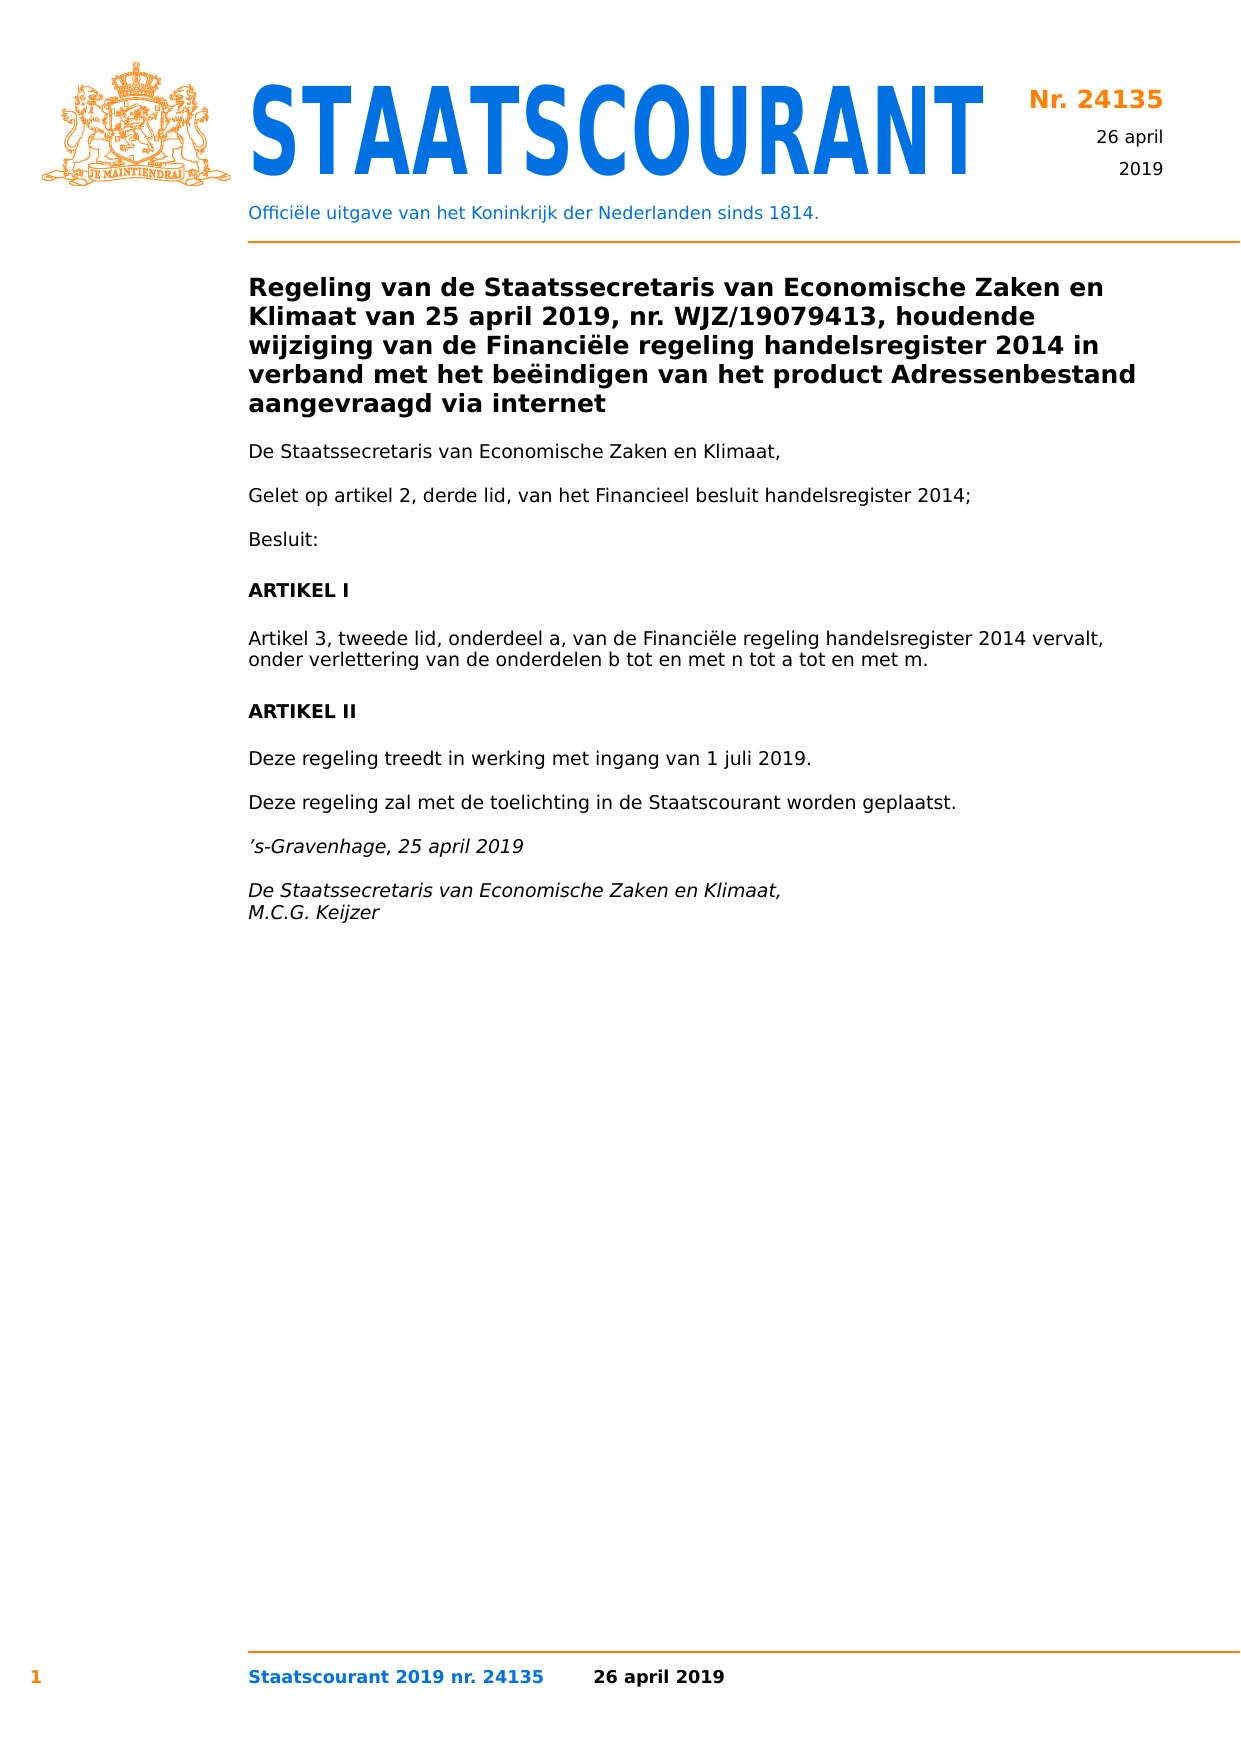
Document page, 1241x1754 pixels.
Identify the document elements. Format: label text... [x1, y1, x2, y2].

text Besluit: [248, 528, 1163, 550]
text Artikel 3, tweede lid, onderdeel a, van de Financiële regeling handelsregister 2014 vervalt, onder verlettering van de onderdelen b tot en met n tot a tot en met m. [248, 627, 1163, 671]
table_cell Officiële uitgave van het Koninkrijk der Nederlanden sinds 1814. [248, 203, 1240, 241]
subtitle Regeling van de Staatssecretaris van Economische Zaken en Klimaat van 25 april 2019, nr. WJZ/19079413, houdende wijziging van de Financiële regeling handelsregister 2014 in verband met het beëindigen van het product Adressenbestand aangevraagd via internet [248, 273, 1163, 419]
picture [41, 62, 231, 186]
table_header [25, 62, 248, 241]
table_header Nr. 24135 [998, 62, 1240, 121]
subtitle ARTIKEL I [248, 580, 1163, 602]
table_header STAATSCOURANT [248, 62, 998, 203]
text Deze regeling zal met de toelichting in de Staatscourant worden geplaatst. [248, 792, 1163, 814]
text De Staatssecretaris van Economische Zaken en Klimaat, [248, 441, 1163, 463]
subtitle ARTIKEL II [248, 701, 1163, 723]
text Deze regeling treedt in werking met ingang van 1 juli 2019. [248, 748, 1163, 770]
table_cell 2019 [998, 153, 1240, 203]
text Gelet op artikel 2, derde lid, van het Financieel besluit handelsregister 2014; [248, 484, 1163, 507]
table_cell 26 april [998, 121, 1240, 153]
text De Staatssecretaris van Economische Zaken en Klimaat, M.C.G. Keijzer [248, 880, 1163, 924]
text ’s-Gravenhage, 25 april 2019 [248, 836, 1163, 858]
